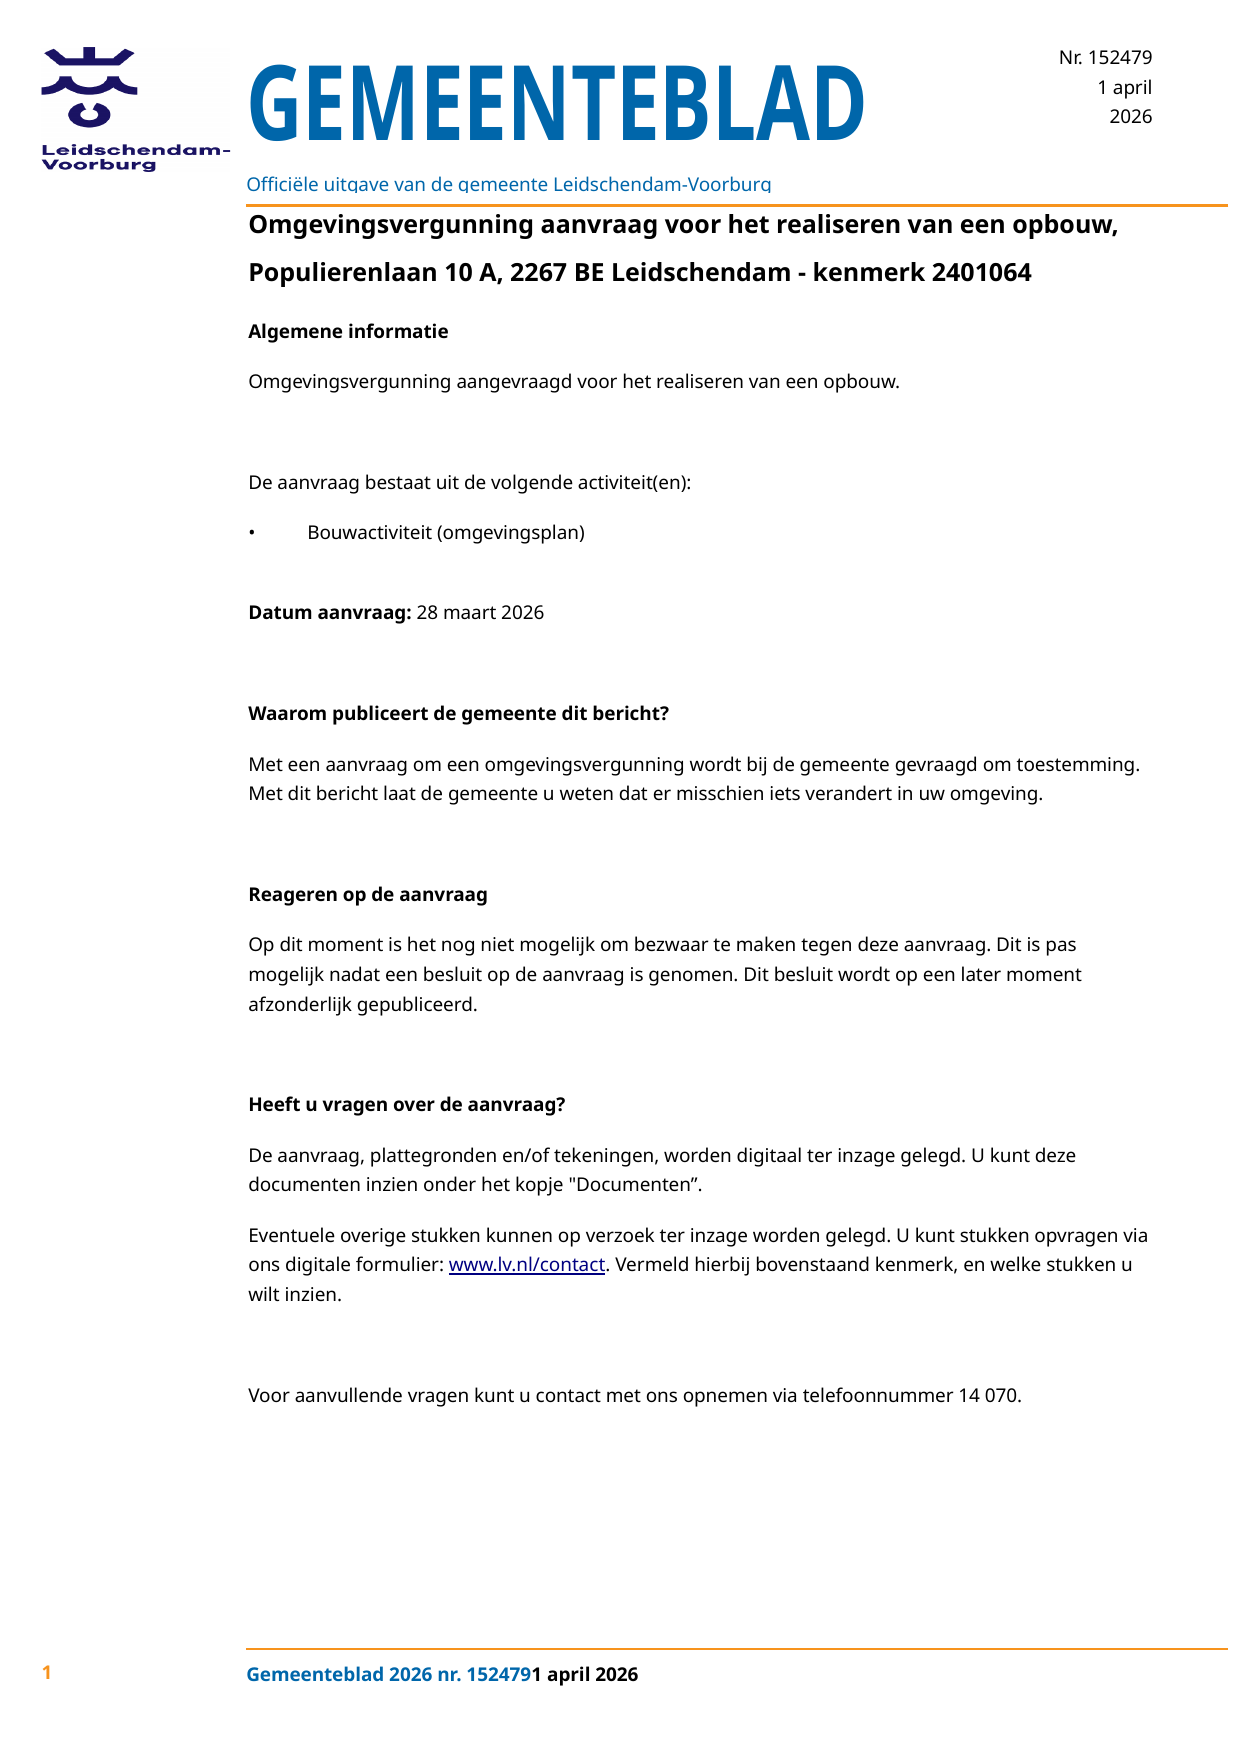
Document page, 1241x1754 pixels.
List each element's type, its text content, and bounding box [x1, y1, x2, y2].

text Met een aanvraag om een omgevingsvergunning wordt bij de gemeente gevraagd om toestemming. Met dit bericht laat de gemeente u weten dat er misschien iets verandert in uw omgeving. [248, 751, 1152, 806]
text Op dit moment is het nog niet mogelijk om bezwaar te maken tegen deze aanvraag. Dit is pas mogelijk nadat een besluit op de aanvraag is genomen. Dit besluit wordt op een later moment afzonderlijk gepubliceerd. [248, 932, 1152, 1017]
text Eventuele overige stukken kunnen op verzoek ter inzage worden gelegd. U kunt stukken opvragen via ons digitale formulier: www.lv.nl/contact. Vermeld hierbij bovenstaand kenmerk, en welke stukken u wilt inzien. [248, 1222, 1152, 1307]
text Omgevingsvergunning aanvraag voor het realiseren van een opbouw, Populierenlaan 10 A, 2267 BE Leidschendam - kenmerk 2401064 [248, 207, 1152, 288]
picture [41, 47, 231, 172]
text Reageren op de aanvraag [248, 881, 1152, 907]
list Bouwactiviteit (omgevingsplan) [248, 519, 1152, 545]
text Omgevingsvergunning aangevraagd voor het realiseren van een opbouw. [248, 368, 1152, 394]
text Algemene informatie [248, 318, 1152, 344]
text Voor aanvullende vragen kunt u contact met ons opnemen via telefoonnummer 14 070. [248, 1382, 1152, 1408]
text De aanvraag, plattegronden en/of tekeningen, worden digitaal ter inzage gelegd. U kunt deze documenten inzien onder het kopje "Documenten”. [248, 1142, 1152, 1197]
text Heeft u vragen over de aanvraag? [248, 1092, 1152, 1117]
text Waarom publiceert de gemeente dit bericht? [248, 700, 1152, 726]
text De aanvraag bestaat uit de volgende activiteit(en): [248, 469, 1152, 495]
text Datum aanvraag: 28 maart 2026 [248, 599, 1152, 625]
